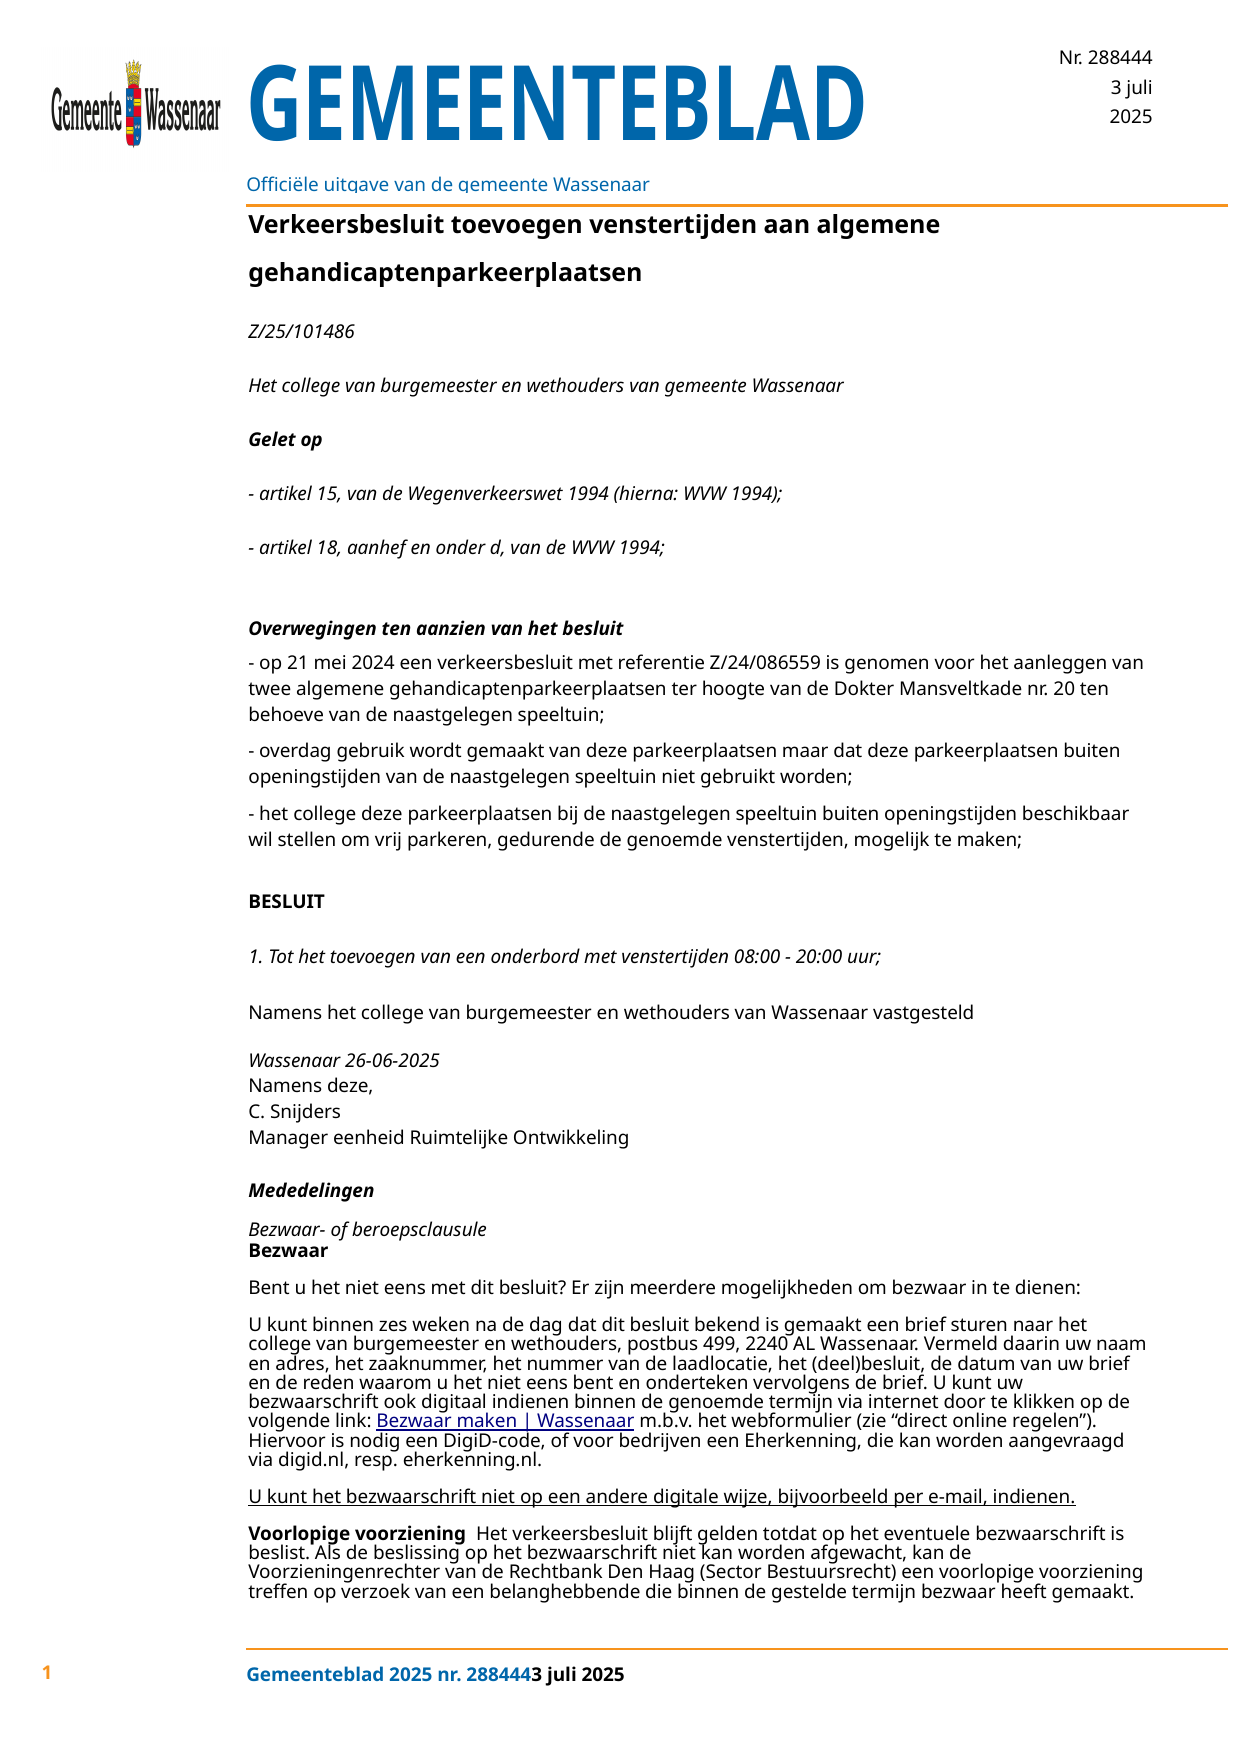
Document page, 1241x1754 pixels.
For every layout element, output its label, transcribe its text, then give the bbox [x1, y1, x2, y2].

text 1. Tot het toevoegen van een onderbord met venstertijden 08:00 - 20:00 uur; [248, 944, 1152, 969]
text Bezwaar [248, 1242, 1152, 1261]
text Z/25/101486 [248, 318, 1152, 344]
text Gelet op [248, 426, 1152, 452]
text - het college deze parkeerplaatsen bij de naastgelegen speeltuin buiten openingstijden beschikbaar wil stellen om vrij parkeren, gedurende de genoemde venstertijden, mogelijk te maken; [248, 800, 1152, 851]
text Namens het college van burgemeester en wethouders van Wassenaar vastgesteld [248, 999, 1152, 1025]
text Mededelingen [248, 1177, 1152, 1203]
text BESLUIT [248, 888, 1152, 914]
text Bent u het niet eens met dit besluit? Er zijn meerdere mogelijkheden om bezwaar in te dienen: [248, 1279, 1152, 1298]
text C. Snijders [248, 1098, 1152, 1124]
text Het college van burgemeester en wethouders van gemeente Wassenaar [248, 372, 1152, 398]
text U kunt binnen zes weken na de dag dat dit besluit bekend is gemaakt een brief sturen naar het college van burgemeester en wethouders, postbus 499, 2240 AL Wassenaar. Vermeld daarin uw naam en adres, het zaaknummer, het nummer van de laadlocatie, het (deel)besluit, de datum van uw brief en de reden waarom u het niet eens bent en onderteken vervolgens de brief. U kunt uw bezwaarschrift ook digitaal indienen binnen de genoemde termijn via internet door te klikken op de volgende link: Bezwaar maken | Wassenaar m.b.v. het webformulier (zie “direct online regelen”). Hiervoor is nodig een DigiD-code, of voor bedrijven een Eherkenning, die kan worden aangevraagd via digid.nl, resp. eherkenning.nl. [248, 1316, 1152, 1470]
picture [41, 47, 231, 172]
text Manager eenheid Ruimtelijke Ontwikkeling [248, 1124, 1152, 1150]
text U kunt het bezwaarschrift niet op een andere digitale wijze, bijvoorbeeld per e-mail, indienen. [248, 1488, 1152, 1507]
text Wassenaar 26-06-2025 [248, 1047, 1152, 1073]
text Bezwaar- of beroepsclausule [248, 1216, 1152, 1242]
text - artikel 18, aanhef en onder d, van de WVW 1994; [248, 534, 1152, 560]
text Namens deze, [248, 1073, 1152, 1098]
text - overdag gebruik wordt gemaakt van deze parkeerplaatsen maar dat deze parkeerplaatsen buiten openingstijden van de naastgelegen speeltuin niet gebruikt worden; [248, 738, 1152, 789]
text - artikel 15, van de Wegenverkeerswet 1994 (hierna: WVW 1994); [248, 480, 1152, 506]
text Verkeersbesluit toevoegen venstertijden aan algemene gehandicaptenparkeerplaatsen [248, 207, 1152, 288]
text - op 21 mei 2024 een verkeersbesluit met referentie Z/24/086559 is genomen voor het aanleggen van twee algemene gehandicaptenparkeerplaatsen ter hoogte van de Dokter Mansveltkade nr. 20 ten behoeve van de naastgelegen speeltuin; [248, 649, 1152, 727]
text Overwegingen ten aanzien van het besluit [248, 615, 1152, 641]
text Voorlopige voorziening Het verkeersbesluit blijft gelden totdat op het eventuele bezwaarschrift is beslist. Als de beslissing op het bezwaarschrift niet kan worden afgewacht, kan de Voorzieningenrechter van de Rechtbank Den Haag (Sector Bestuursrecht) een voorlopige voorziening treffen op verzoek van een belanghebbende die binnen de gestelde termijn bezwaar heeft gemaakt. [248, 1525, 1152, 1602]
